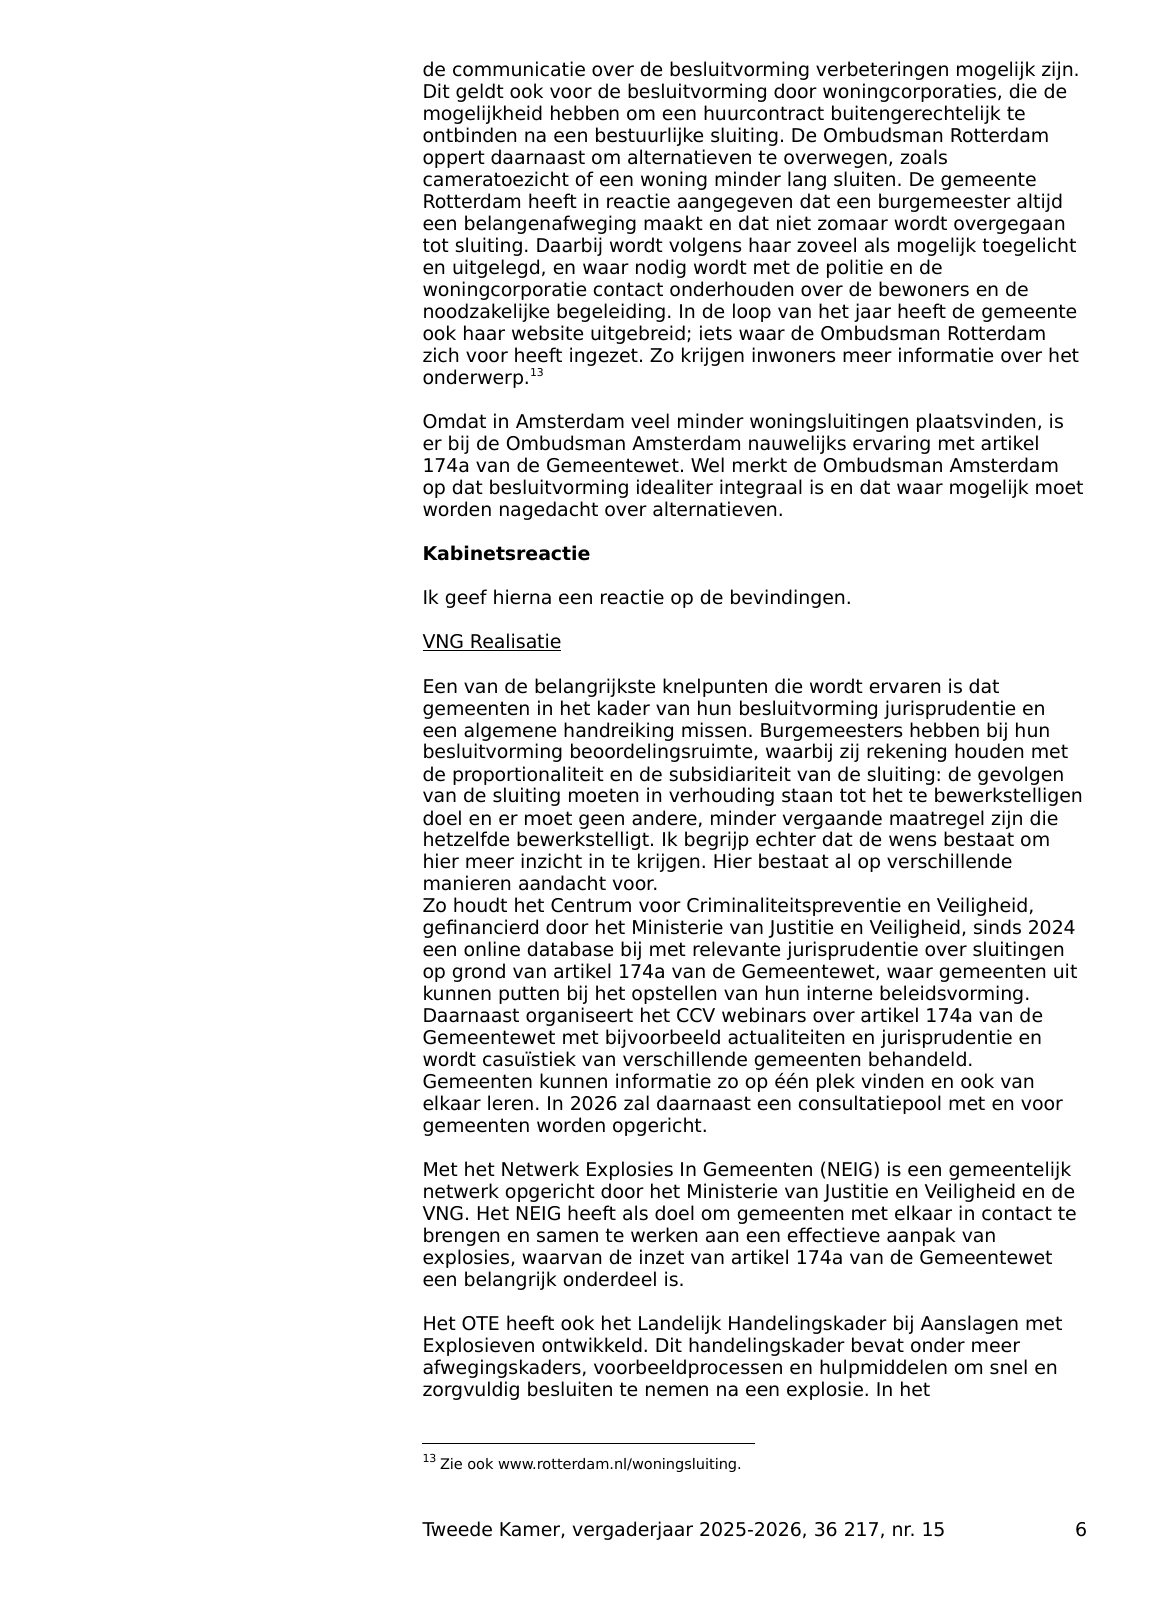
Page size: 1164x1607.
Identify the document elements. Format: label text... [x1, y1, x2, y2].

text Zie ook www.rotterdam.nl/woningsluiting. [422, 1452, 1087, 1474]
text Een van de belangrijkste knelpunten die wordt ervaren is dat gemeenten in het kader van hun besluitvorming jurisprudentie en een algemene handreiking missen. Burgemeesters hebben bij hun besluitvorming beoordelingsruimte, waarbij zij rekening houden met de proportionaliteit en de subsidiariteit van de sluiting: de gevolgen van de sluiting moeten in verhouding staan tot het te bewerkstelligen doel en er moet geen andere, minder vergaande maatregel zijn die hetzelfde bewerkstelligt. Ik begrijp echter dat de wens bestaat om hier meer inzicht in te krijgen. Hier bestaat al op verschillende manieren aandacht voor. [422, 676, 1087, 895]
text Zo houdt het Centrum voor Criminaliteitspreventie en Veiligheid, gefinancierd door het Ministerie van Justitie en Veiligheid, sinds 2024 een online database bij met relevante jurisprudentie over sluitingen op grond van artikel 174a van de Gemeentewet, waar gemeenten uit kunnen putten bij het opstellen van hun interne beleidsvorming. Daarnaast organiseert het CCV webinars over artikel 174a van de Gemeentewet met bijvoorbeeld actualiteiten en jurisprudentie en wordt casuïstiek van verschillende gemeenten behandeld. Gemeenten kunnen informatie zo op één plek vinden en ook van elkaar leren. In 2026 zal daarnaast een consultatiepool met en voor gemeenten worden opgericht. [422, 895, 1087, 1137]
subtitle Kabinetsreactie [422, 543, 1087, 565]
text Het OTE heeft ook het Landelijk Handelingskader bij Aanslagen met Explosieven ontwikkeld. Dit handelingskader bevat onder meer afwegingskaders, voorbeeldprocessen en hulpmiddelen om snel en zorgvuldig besluiten te nemen na een explosie. In het [422, 1313, 1087, 1401]
text Omdat in Amsterdam veel minder woningsluitingen plaatsvinden, is er bij de Ombudsman Amsterdam nauwelijks ervaring met artikel 174a van de Gemeentewet. Wel merkt de Ombudsman Amsterdam op dat besluitvorming idealiter integraal is en dat waar mogelijk moet worden nagedacht over alternatieven. [422, 411, 1087, 521]
text Met het Netwerk Explosies In Gemeenten (NEIG) is een gemeentelijk netwerk opgericht door het Ministerie van Justitie en Veiligheid en de VNG. Het NEIG heeft als doel om gemeenten met elkaar in contact te brengen en samen te werken aan een effectieve aanpak van explosies, waarvan de inzet van artikel 174a van de Gemeentewet een belangrijk onderdeel is. [422, 1159, 1087, 1291]
subtitle VNG Realisatie [422, 631, 1087, 653]
text Ik geef hierna een reactie op de bevindingen. [422, 587, 1087, 609]
text de communicatie over de besluitvorming verbeteringen mogelijk zijn. Dit geldt ook voor de besluitvorming door woningcorporaties, die de mogelijkheid hebben om een huurcontract buitengerechtelijk te ontbinden na een bestuurlijke sluiting. De Ombudsman Rotterdam oppert daarnaast om alternatieven te overwegen, zoals cameratoezicht of een woning minder lang sluiten. De gemeente Rotterdam heeft in reactie aangegeven dat een burgemeester altijd een belangenafweging maakt en dat niet zomaar wordt overgegaan tot sluiting. Daarbij wordt volgens haar zoveel als mogelijk toegelicht en uitgelegd, en waar nodig wordt met de politie en de woningcorporatie contact onderhouden over de bewoners en de noodzakelijke begeleiding. In de loop van het jaar heeft de gemeente ook haar website uitgebreid; iets waar de Ombudsman Rotterdam zich voor heeft ingezet. Zo krijgen inwoners meer informatie over het onderwerp. [422, 59, 1087, 389]
